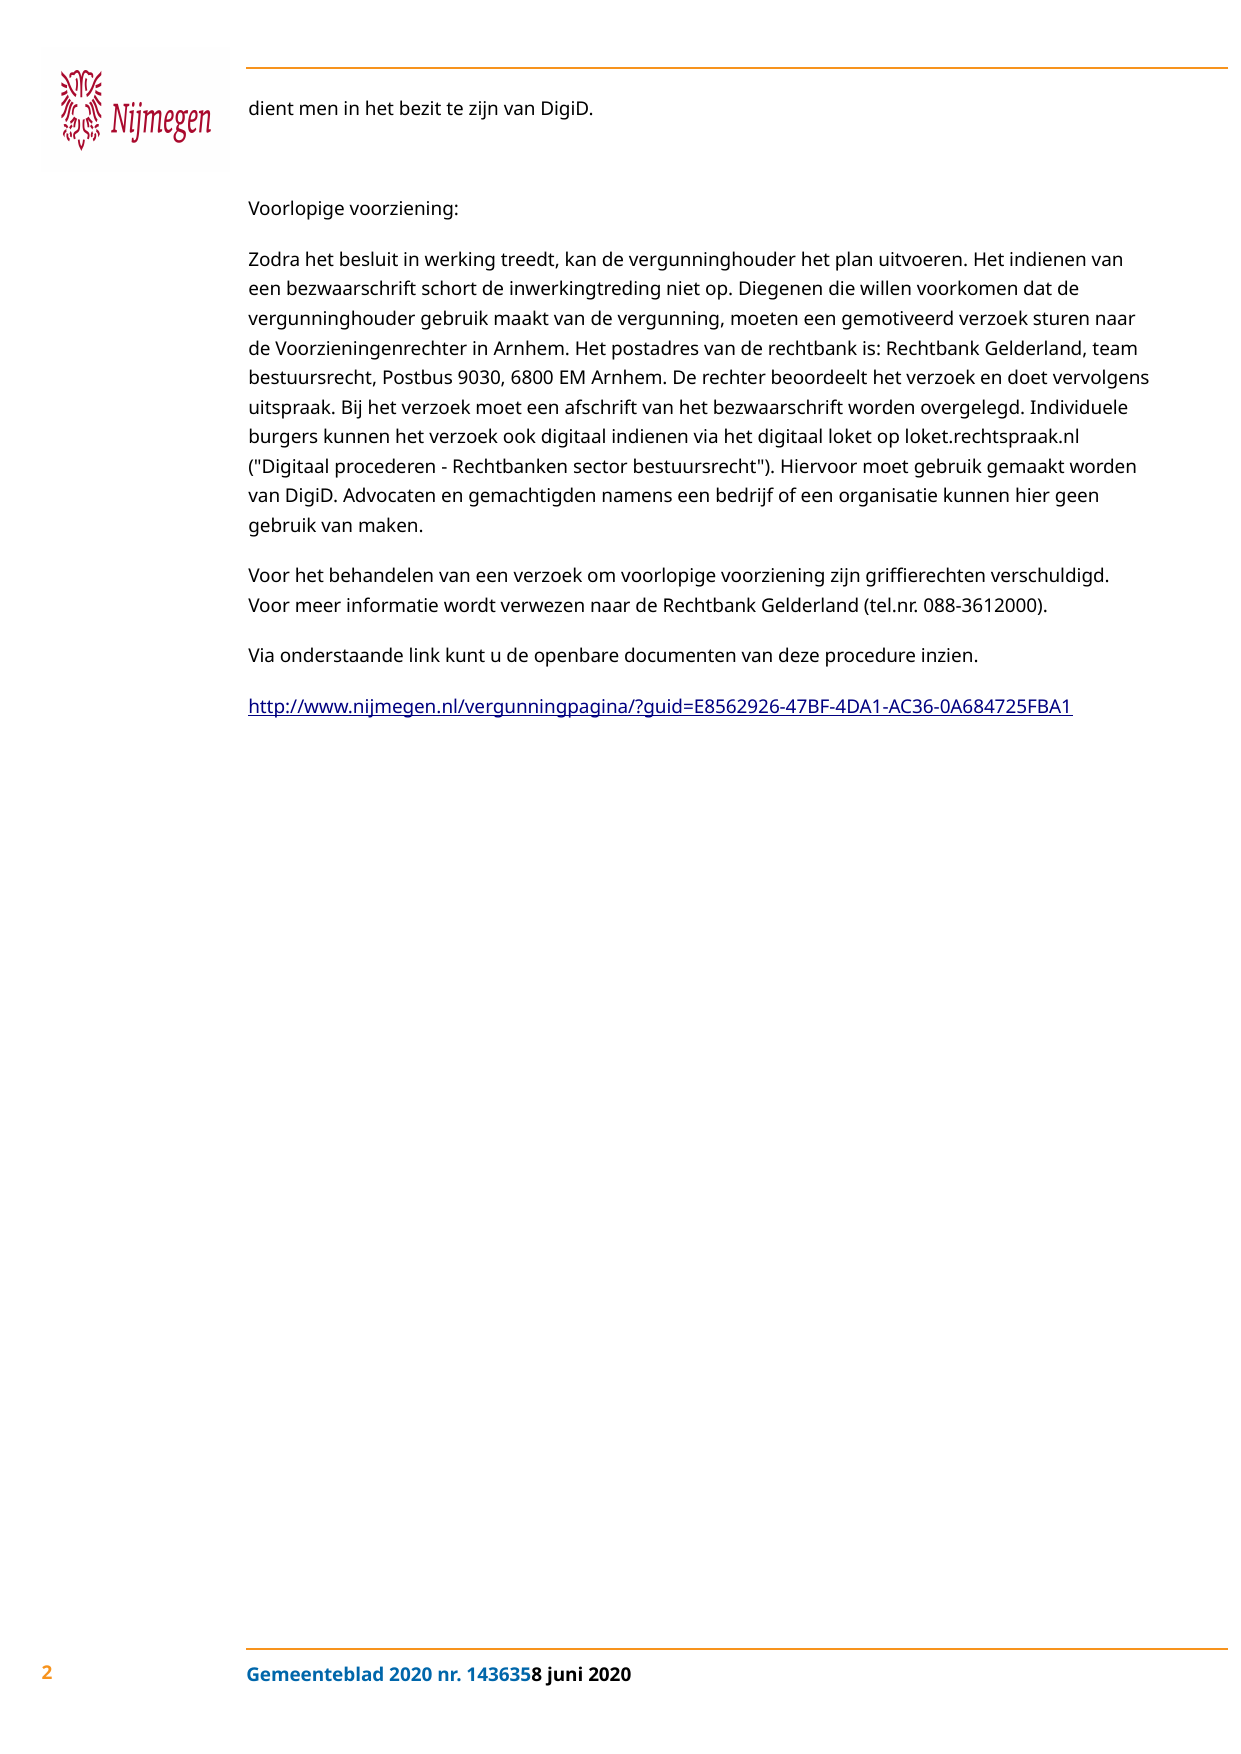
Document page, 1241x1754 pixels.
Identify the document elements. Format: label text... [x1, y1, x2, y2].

text Zodra het besluit in werking treedt, kan de vergunninghouder het plan uitvoeren. Het indienen van een bezwaarschrift schort de inwerkingtreding niet op. Diegenen die willen voorkomen dat de vergunninghouder gebruik maakt van de vergunning, moeten een gemotiveerd verzoek sturen naar de Voorzieningenrechter in Arnhem. Het postadres van de rechtbank is: Rechtbank Gelderland, team bestuursrecht, Postbus 9030, 6800 EM Arnhem. De rechter beoordeelt het verzoek en doet vervolgens uitspraak. Bij het verzoek moet een afschrift van het bezwaarschrift worden overgelegd. Individuele burgers kunnen het verzoek ook digitaal indienen via het digitaal loket op loket.rechtspraak.nl ("Digitaal procederen - Rechtbanken sector bestuursrecht"). Hiervoor moet gebruik gemaakt worden van DigiD. Advocaten en gemachtigden namens een bedrijf of een organisatie kunnen hier geen gebruik van maken. [248, 246, 1152, 538]
text Via onderstaande link kunt u de openbare documenten van deze procedure inzien. [248, 643, 1152, 668]
picture [41, 47, 231, 172]
text Voor het behandelen van een verzoek om voorlopige voorziening zijn griffierechten verschuldigd. Voor meer informatie wordt verwezen naar de Rechtbank Gelderland (tel.nr. 088-3612000). [248, 563, 1152, 618]
text dient men in het bezit te zijn van DigiD. [248, 95, 1152, 121]
text http://www.nijmegen.nl/vergunningpagina/?guid=E8562926-47BF-4DA1-AC36-0A684725FBA1 [248, 693, 1152, 719]
text Voorlopige voorziening: [248, 196, 1152, 221]
